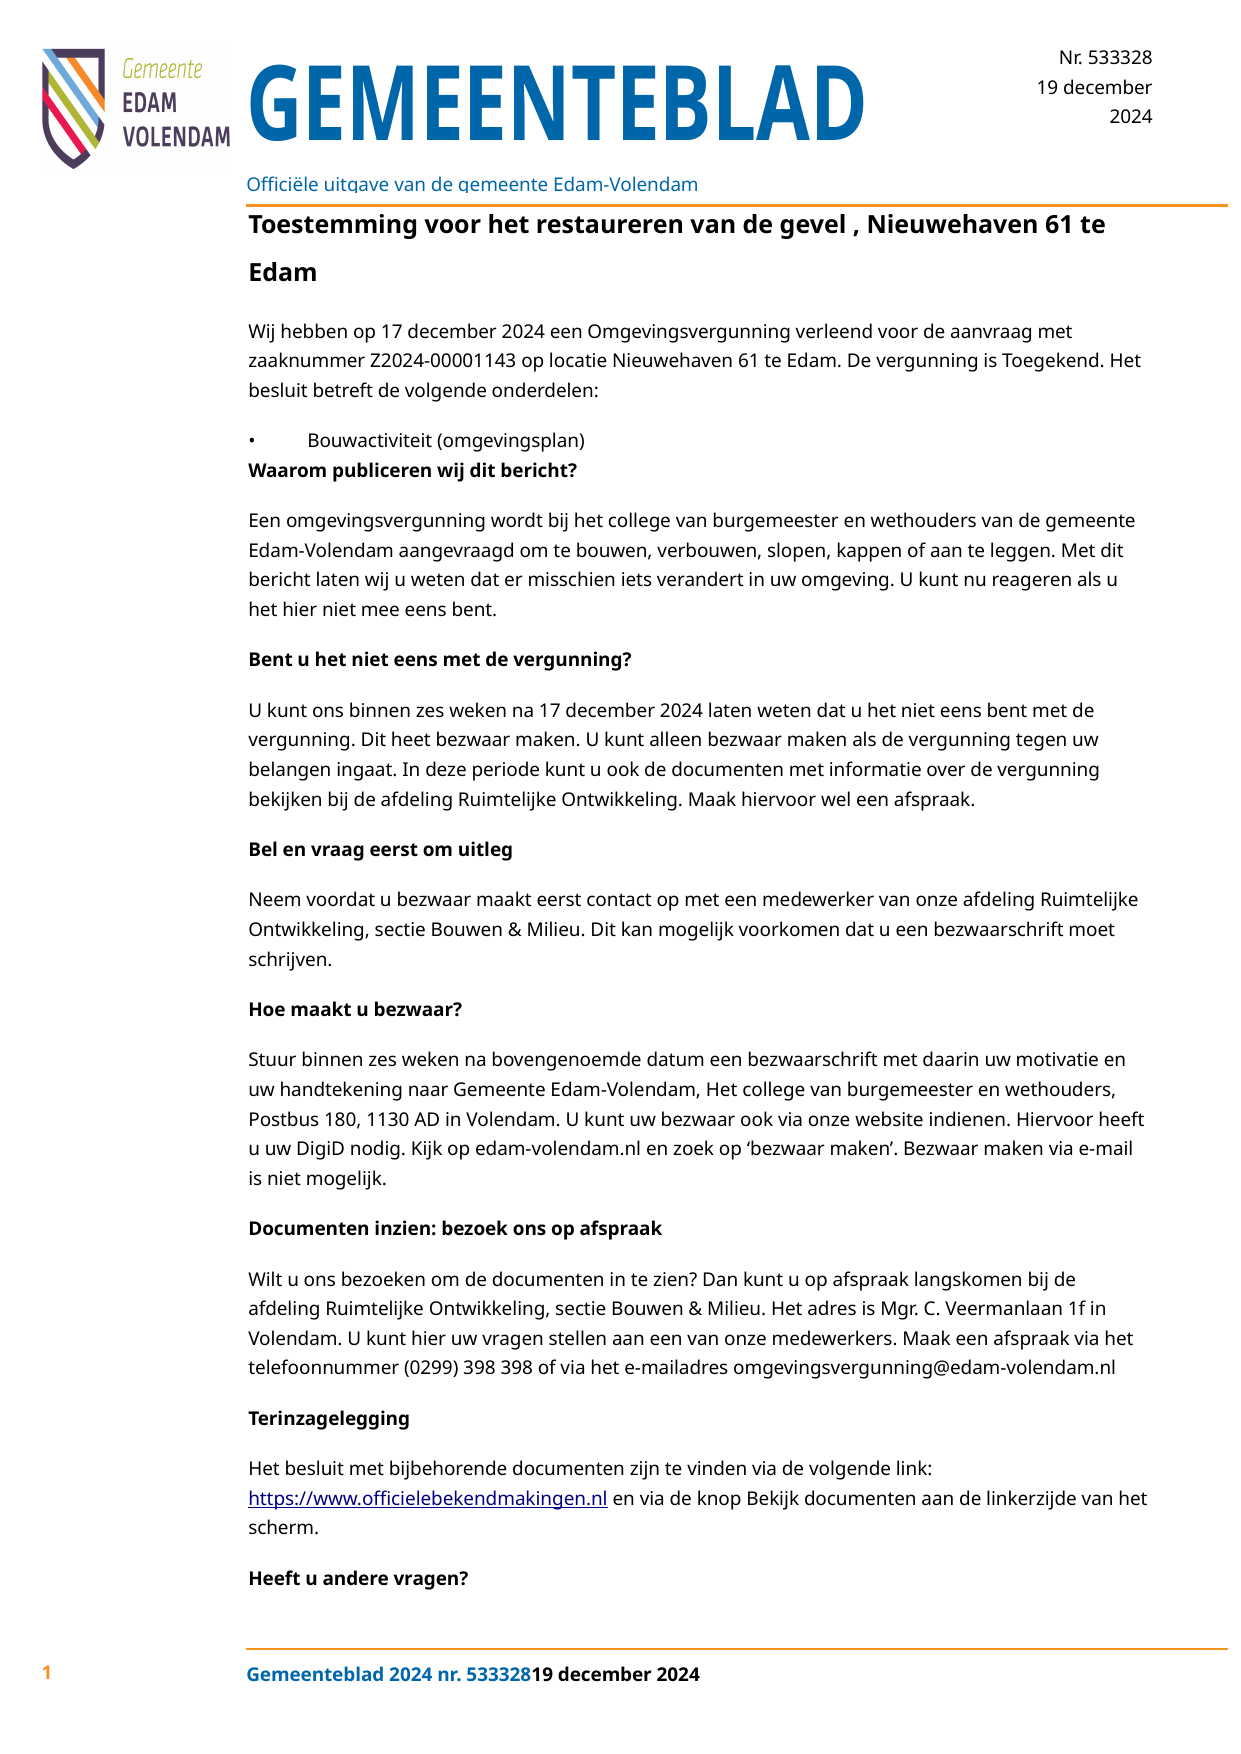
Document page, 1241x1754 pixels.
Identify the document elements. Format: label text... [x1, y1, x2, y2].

text Wij hebben op 17 december 2024 een Omgevingsvergunning verleend voor de aanvraag met zaaknummer Z2024-00001143 op locatie Nieuwehaven 61 te Edam. De vergunning is Toegekend. Het besluit betreft de volgende onderdelen: [248, 318, 1152, 403]
text Bent u het niet eens met de vergunning? [248, 647, 1152, 672]
text Documenten inzien: bezoek ons op afspraak [248, 1215, 1152, 1241]
text Hoe maakt u bezwaar? [248, 996, 1152, 1022]
text U kunt ons binnen zes weken na 17 december 2024 laten weten dat u het niet eens bent met de vergunning. Dit heet bezwaar maken. U kunt alleen bezwaar maken als de vergunning tegen uw belangen ingaat. In deze periode kunt u ook de documenten met informatie over de vergunning bekijken bij de afdeling Ruimtelijke Ontwikkeling. Maak hiervoor wel een afspraak. [248, 697, 1152, 812]
text Terinzagelegging [248, 1405, 1152, 1431]
picture [41, 47, 231, 172]
text Toestemming voor het restaureren van de gevel , Nieuwehaven 61 te Edam [248, 207, 1152, 288]
text Het besluit met bijbehorende documenten zijn te vinden via de volgende link: https://www.officielebekendmakingen.nl en via de knop Bekijk documenten aan de linkerzijde van het scherm. [248, 1455, 1152, 1540]
text Bel en vraag eerst om uitleg [248, 836, 1152, 862]
text Neem voordat u bezwaar maakt eerst contact op met een medewerker van onze afdeling Ruimtelijke Ontwikkeling, sectie Bouwen & Milieu. Dit kan mogelijk voorkomen dat u een bezwaarschrift moet schrijven. [248, 887, 1152, 972]
text Heeft u andere vragen? [248, 1565, 1152, 1591]
text Een omgevingsvergunning wordt bij het college van burgemeester en wethouders van de gemeente Edam-Volendam aangevraagd om te bouwen, verbouwen, slopen, kappen of aan te leggen. Met dit bericht laten wij u weten dat er misschien iets verandert in uw omgeving. U kunt nu reageren als u het hier niet mee eens bent. [248, 507, 1152, 622]
text Stuur binnen zes weken na bovengenoemde datum een bezwaarschrift met daarin uw motivatie en uw handtekening naar Gemeente Edam-Volendam, Het college van burgemeester en wethouders, Postbus 180, 1130 AD in Volendam. U kunt uw bezwaar ook via onze website indienen. Hiervoor heeft u uw DigiD nodig. Kijk op edam-volendam.nl en zoek op ‘bezwaar maken’. Bezwaar maken via e-mail is niet mogelijk. [248, 1047, 1152, 1191]
text Waarom publiceren wij dit bericht? [248, 457, 1152, 483]
list Bouwactiviteit (omgevingsplan) [248, 427, 1152, 453]
text Wilt u ons bezoeken om de documenten in te zien? Dan kunt u op afspraak langskomen bij de afdeling Ruimtelijke Ontwikkeling, sectie Bouwen & Milieu. Het adres is Mgr. C. Veermanlaan 1f in Volendam. U kunt hier uw vragen stellen aan een van onze medewerkers. Maak een afspraak via het telefoonnummer (0299) 398 398 of via het e-mailadres omgevingsvergunning@edam-volendam.nl [248, 1266, 1152, 1380]
